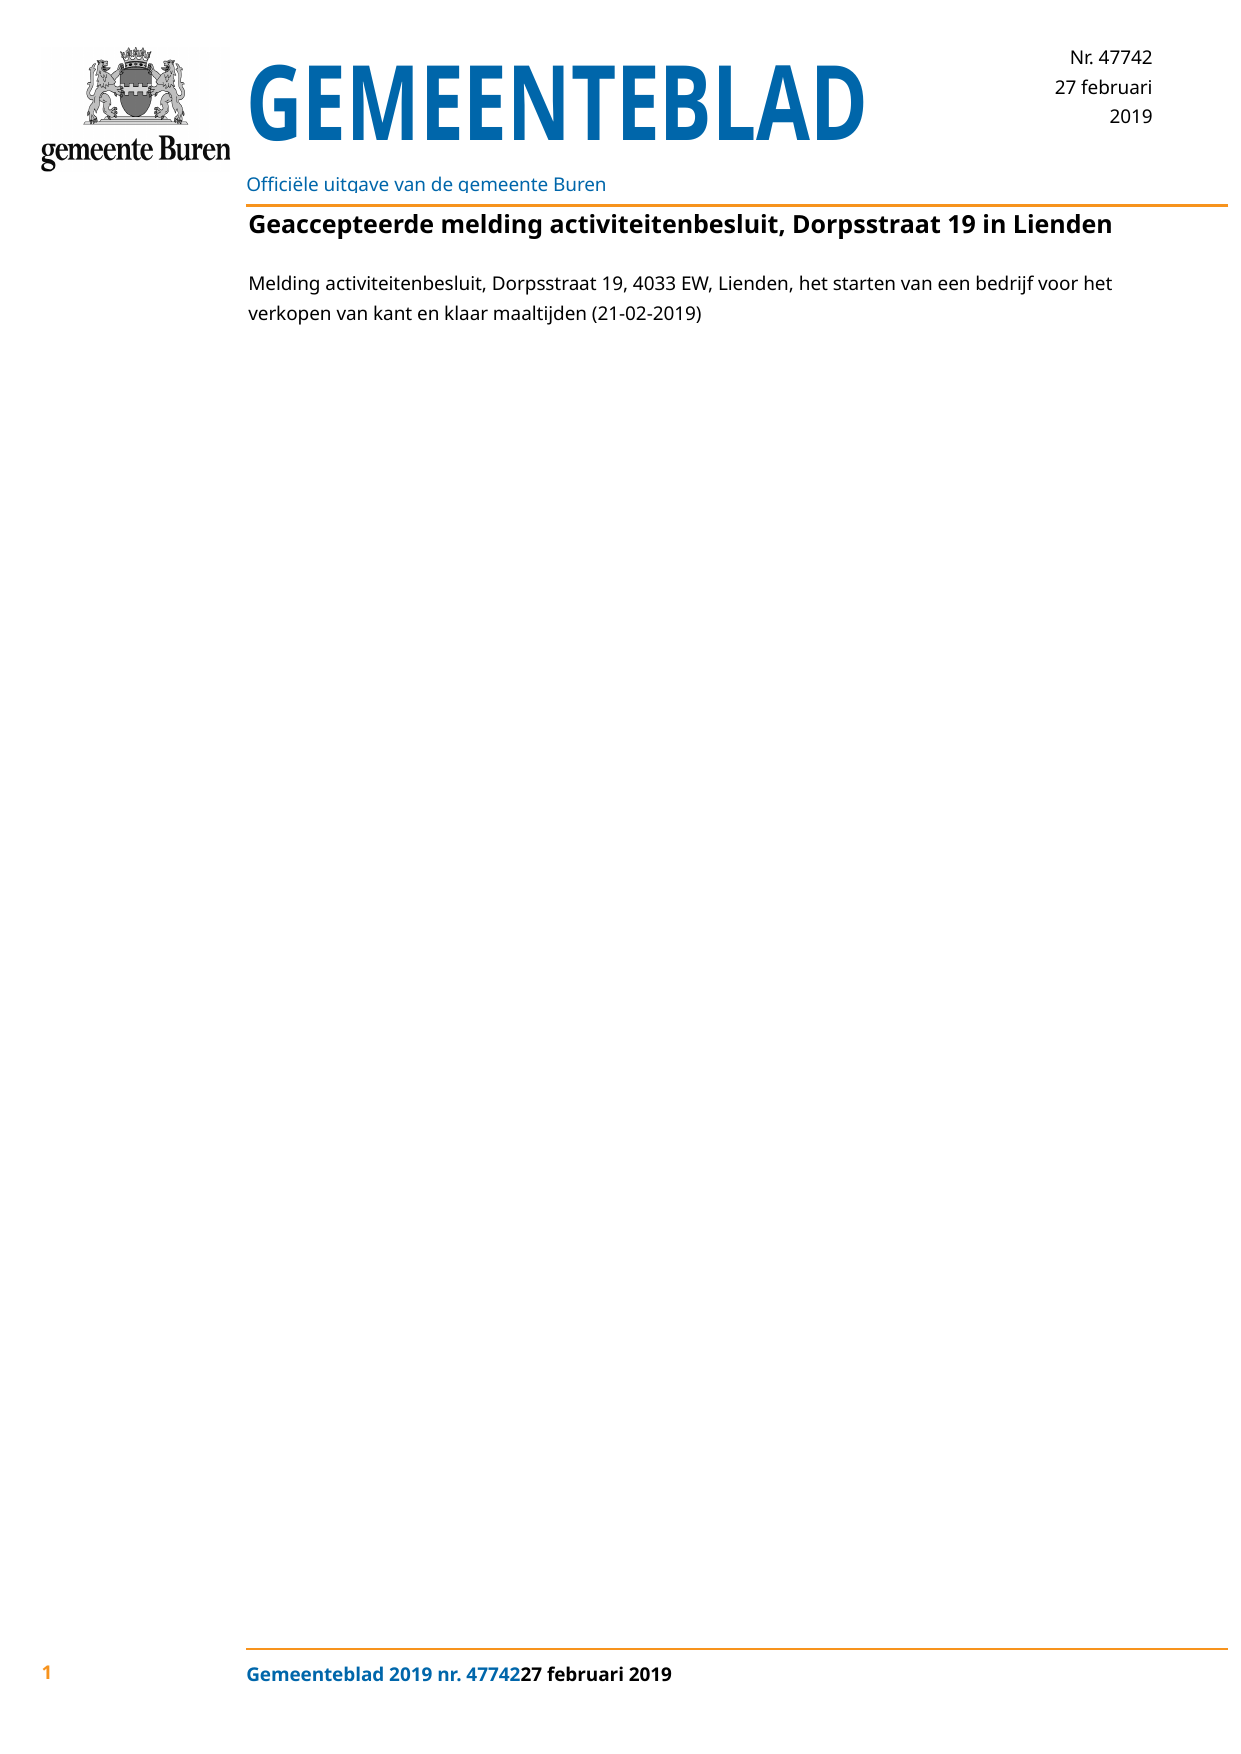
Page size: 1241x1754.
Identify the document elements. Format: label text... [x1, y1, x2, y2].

picture [41, 47, 231, 172]
text Melding activiteitenbesluit, Dorpsstraat 19, 4033 EW, Lienden, het starten van een bedrijf voor het verkopen van kant en klaar maaltijden (21-02-2019) [248, 270, 1152, 326]
text Geaccepteerde melding activiteitenbesluit, Dorpsstraat 19 in Lienden [248, 207, 1152, 241]
